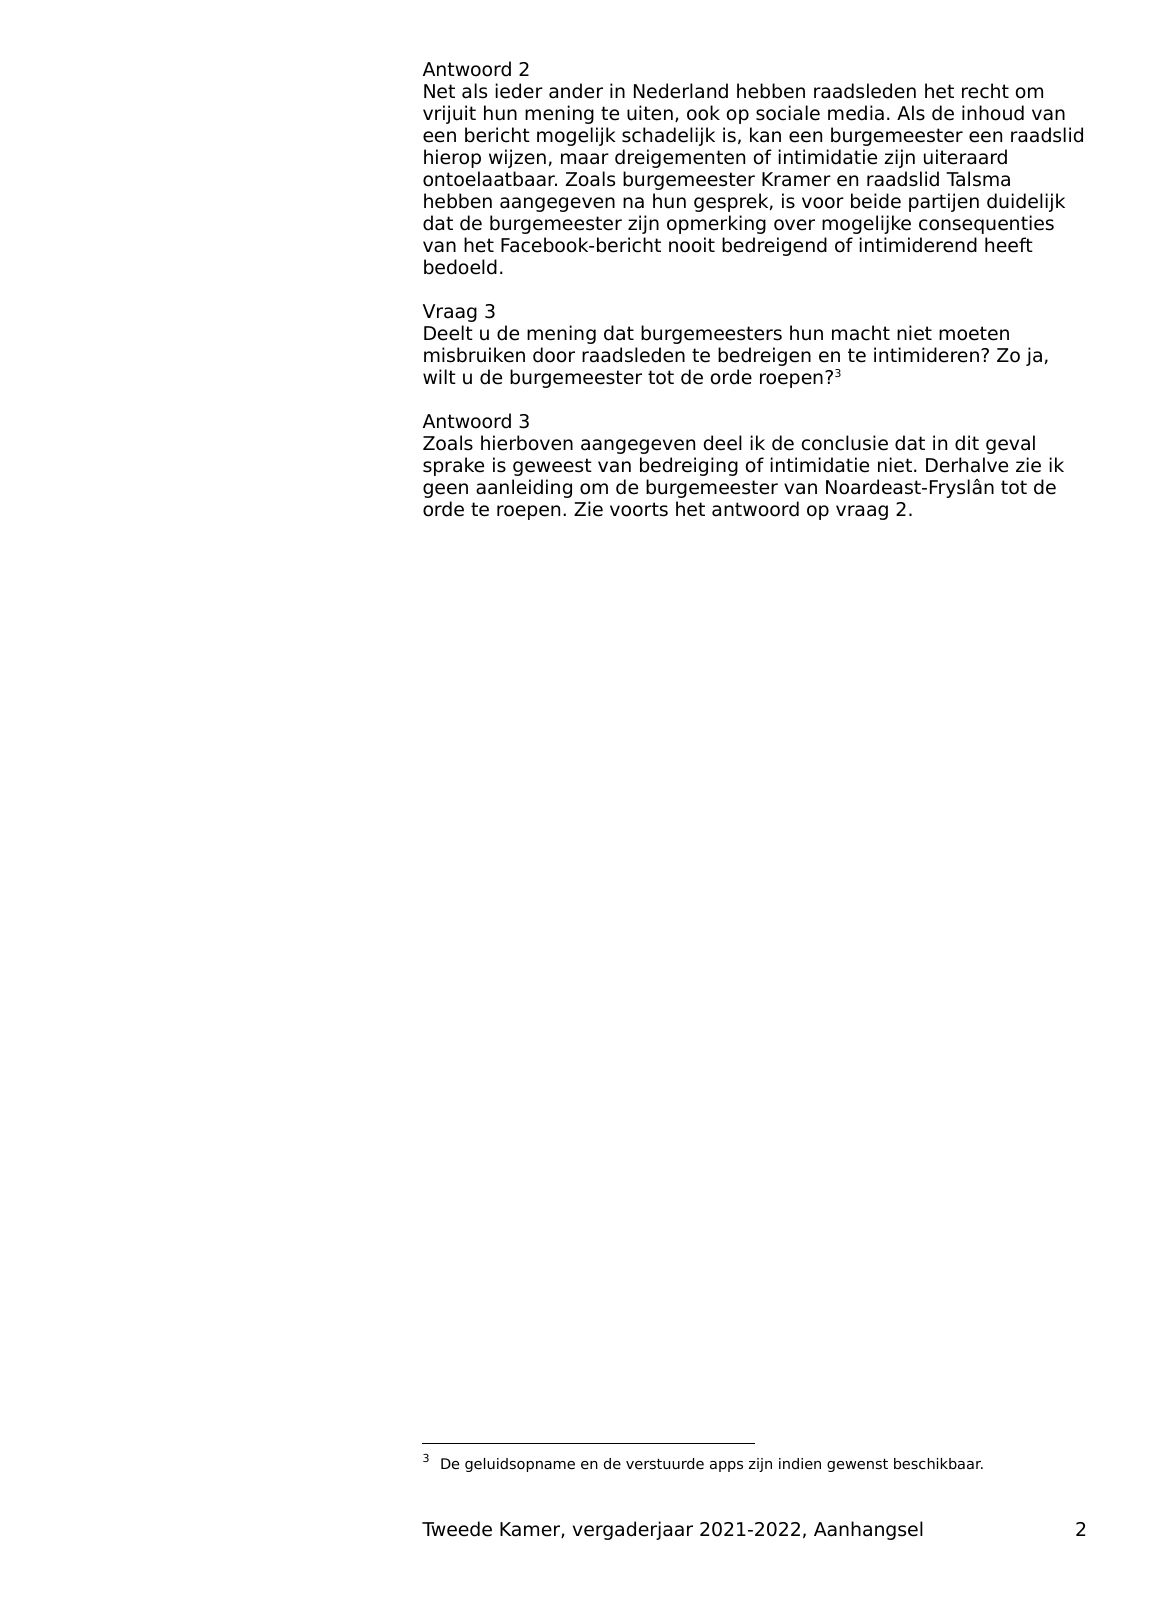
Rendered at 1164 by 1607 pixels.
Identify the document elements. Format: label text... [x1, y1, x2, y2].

text Antwoord 3 [422, 411, 1087, 433]
text De geluidsopname en de verstuurde apps zijn indien gewenst beschikbaar. [422, 1452, 1087, 1474]
text Deelt u de mening dat burgemeesters hun macht niet moeten misbruiken door raadsleden te bedreigen en te intimideren? Zo ja, wilt u de burgemeester tot de orde roepen? [422, 323, 1087, 389]
text Net als ieder ander in Nederland hebben raadsleden het recht om vrijuit hun mening te uiten, ook op sociale media. Als de inhoud van een bericht mogelijk schadelijk is, kan een burgemeester een raadslid hierop wijzen, maar dreigementen of intimidatie zijn uiteraard ontoelaatbaar. Zoals burgemeester Kramer en raadslid Talsma hebben aangegeven na hun gesprek, is voor beide partijen duidelijk dat de burgemeester zijn opmerking over mogelijke consequenties van het Facebook-bericht nooit bedreigend of intimiderend heeft bedoeld. [422, 81, 1087, 279]
text Antwoord 2 [422, 59, 1087, 81]
text Vraag 3 [422, 301, 1087, 323]
text Zoals hierboven aangegeven deel ik de conclusie dat in dit geval sprake is geweest van bedreiging of intimidatie niet. Derhalve zie ik geen aanleiding om de burgemeester van Noardeast-Fryslân tot de orde te roepen. Zie voorts het antwoord op vraag 2. [422, 433, 1087, 521]
